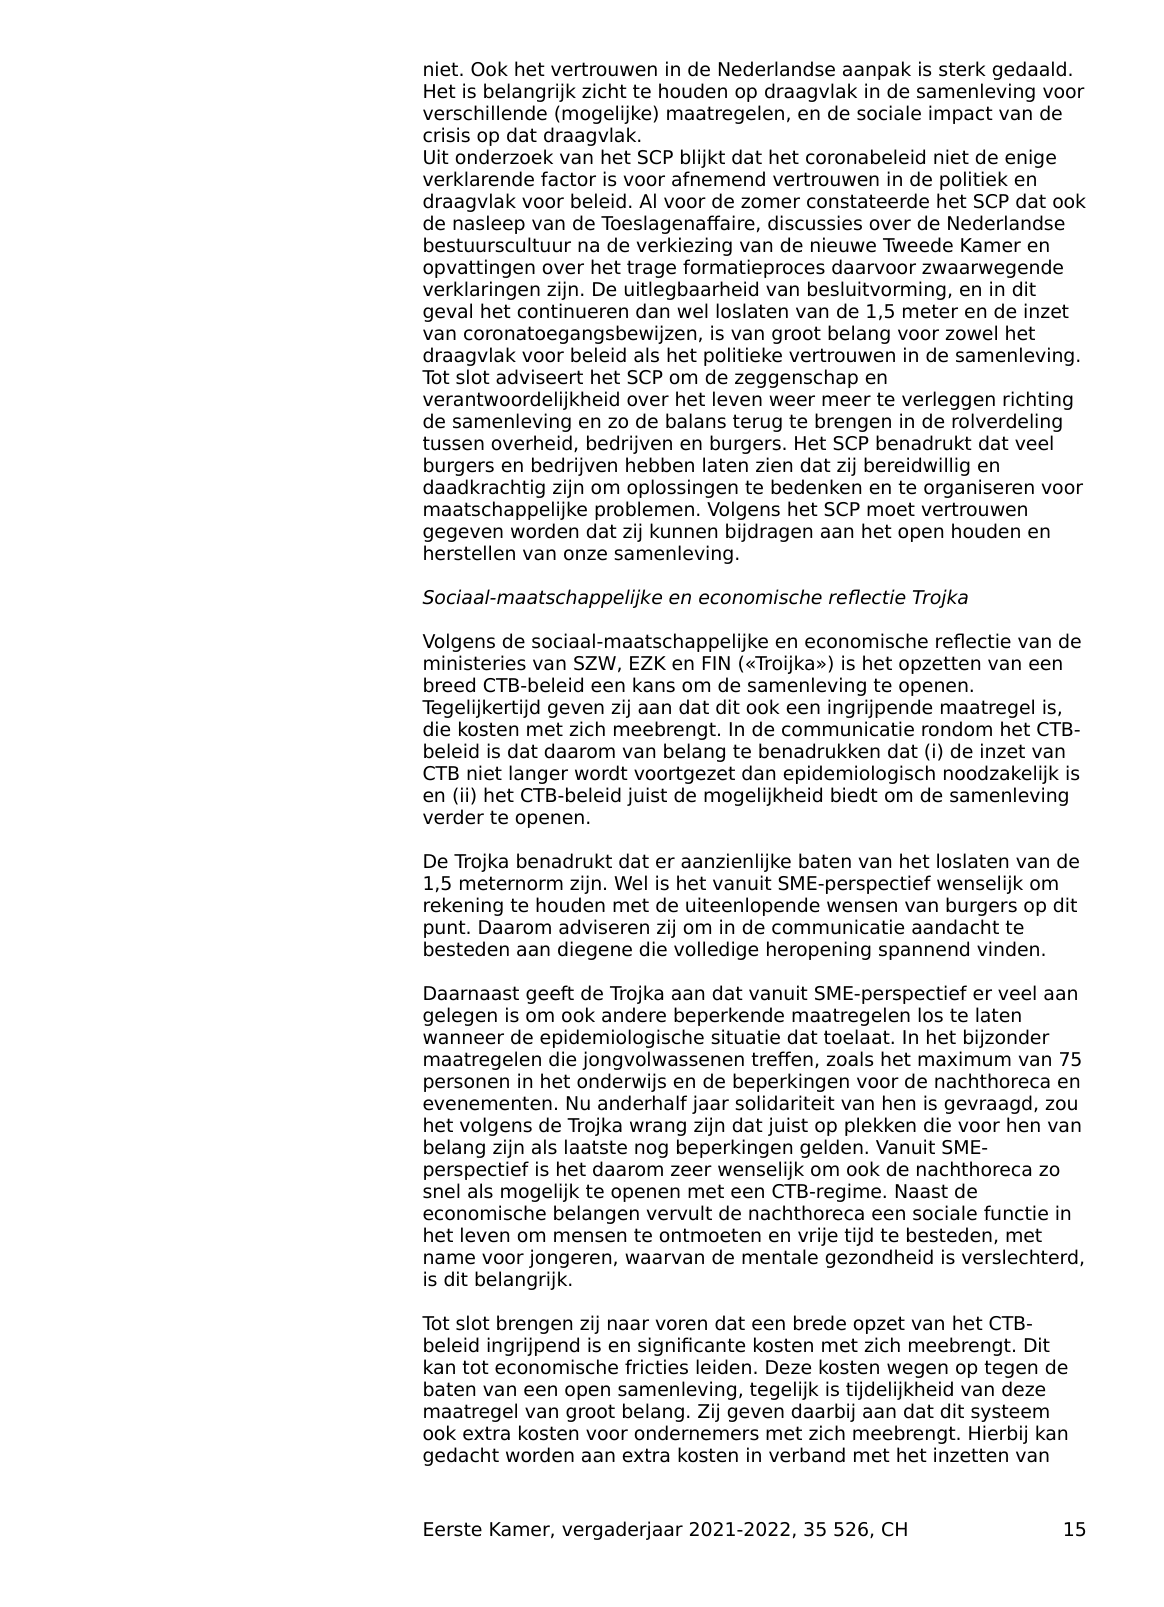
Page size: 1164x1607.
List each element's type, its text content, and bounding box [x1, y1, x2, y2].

text Tot slot adviseert het SCP om de zeggenschap en verantwoordelijkheid over het leven weer meer te verleggen richting de samenleving en zo de balans terug te brengen in de rolverdeling tussen overheid, bedrijven en burgers. Het SCP benadrukt dat veel burgers en bedrijven hebben laten zien dat zij bereidwillig en daadkrachtig zijn om oplossingen te bedenken en te organiseren voor maatschappelijke problemen. Volgens het SCP moet vertrouwen gegeven worden dat zij kunnen bijdragen aan het open houden en herstellen van onze samenleving. [422, 367, 1087, 564]
text niet. Ook het vertrouwen in de Nederlandse aanpak is sterk gedaald. Het is belangrijk zicht te houden op draagvlak in de samenleving voor verschillende (mogelijke) maatregelen, en de sociale impact van de crisis op dat draagvlak. [422, 59, 1087, 147]
text Daarnaast geeft de Trojka aan dat vanuit SME-perspectief er veel aan gelegen is om ook andere beperkende maatregelen los te laten wanneer de epidemiologische situatie dat toelaat. In het bijzonder maatregelen die jongvolwassenen treffen, zoals het maximum van 75 personen in het onderwijs en de beperkingen voor de nachthoreca en evenementen. Nu anderhalf jaar solidariteit van hen is gevraagd, zou het volgens de Trojka wrang zijn dat juist op plekken die voor hen van belang zijn als laatste nog beperkingen gelden. Vanuit SME-perspectief is het daarom zeer wenselijk om ook de nachthoreca zo snel als mogelijk te openen met een CTB-regime. Naast de economische belangen vervult de nachthoreca een sociale functie in het leven om mensen te ontmoeten en vrije tijd te besteden, met name voor jongeren, waarvan de mentale gezondheid is verslechterd, is dit belangrijk. [422, 983, 1087, 1291]
text Volgens de sociaal-maatschappelijke en economische reflectie van de ministeries van SZW, EZK en FIN («Troijka») is het opzetten van een breed CTB-beleid een kans om de samenleving te openen. Tegelijkertijd geven zij aan dat dit ook een ingrijpende maatregel is, die kosten met zich meebrengt. In de communicatie rondom het CTB-beleid is dat daarom van belang te benadrukken dat (i) de inzet van CTB niet langer wordt voortgezet dan epidemiologisch noodzakelijk is en (ii) het CTB-beleid juist de mogelijkheid biedt om de samenleving verder te openen. [422, 631, 1087, 829]
text De Trojka benadrukt dat er aanzienlijke baten van het loslaten van de 1,5 meternorm zijn. Wel is het vanuit SME-perspectief wenselijk om rekening te houden met de uiteenlopende wensen van burgers op dit punt. Daarom adviseren zij om in de communicatie aandacht te besteden aan diegene die volledige heropening spannend vinden. [422, 851, 1087, 961]
subtitle Sociaal-maatschappelijke en economische reflectie Trojka [422, 587, 1087, 609]
text Uit onderzoek van het SCP blijkt dat het coronabeleid niet de enige verklarende factor is voor afnemend vertrouwen in de politiek en draagvlak voor beleid. Al voor de zomer constateerde het SCP dat ook de nasleep van de Toeslagenaffaire, discussies over de Nederlandse bestuurscultuur na de verkiezing van de nieuwe Tweede Kamer en opvattingen over het trage formatieproces daarvoor zwaarwegende verklaringen zijn. De uitlegbaarheid van besluitvorming, en in dit geval het continueren dan wel loslaten van de 1,5 meter en de inzet van coronatoegangsbewijzen, is van groot belang voor zowel het draagvlak voor beleid als het politieke vertrouwen in de samenleving. [422, 147, 1087, 367]
text Tot slot brengen zij naar voren dat een brede opzet van het CTB-beleid ingrijpend is en significante kosten met zich meebrengt. Dit kan tot economische fricties leiden. Deze kosten wegen op tegen de baten van een open samenleving, tegelijk is tijdelijkheid van deze maatregel van groot belang. Zij geven daarbij aan dat dit systeem ook extra kosten voor ondernemers met zich meebrengt. Hierbij kan gedacht worden aan extra kosten in verband met het inzetten van [422, 1313, 1087, 1467]
